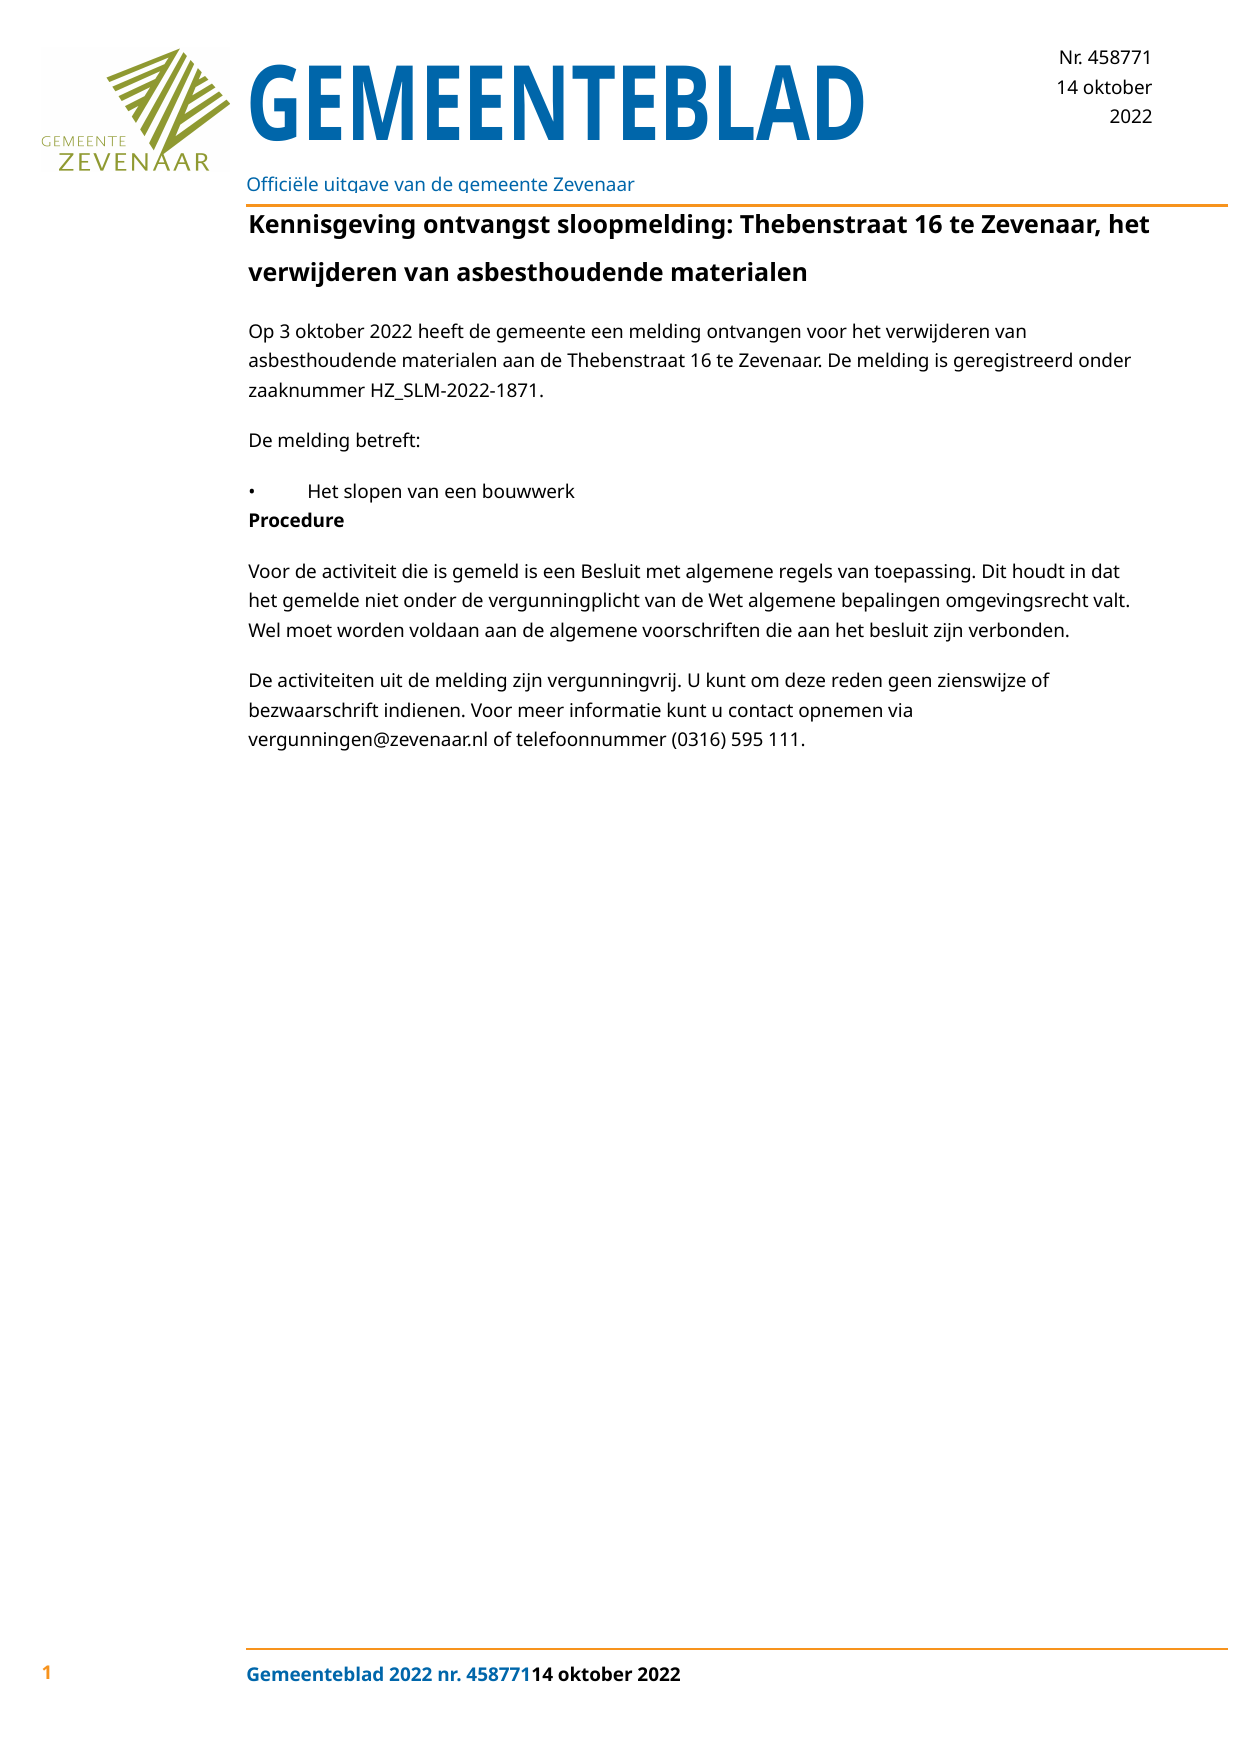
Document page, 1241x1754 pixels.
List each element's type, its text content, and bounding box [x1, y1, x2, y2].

text Kennisgeving ontvangst sloopmelding: Thebenstraat 16 te Zevenaar, het verwijderen van asbesthoudende materialen [248, 207, 1152, 288]
text Voor de activiteit die is gemeld is een Besluit met algemene regels van toepassing. Dit houdt in dat het gemelde niet onder de vergunningplicht van de Wet algemene bepalingen omgevingsrecht valt. Wel moet worden voldaan aan de algemene voorschriften die aan het besluit zijn verbonden. [248, 558, 1152, 643]
list Het slopen van een bouwwerk [248, 478, 1152, 504]
text De activiteiten uit de melding zijn vergunningvrij. U kunt om deze reden geen zienswijze of bezwaarschrift indienen. Voor meer informatie kunt u contact opnemen via vergunningen@zevenaar.nl of telefoonnummer (0316) 595 111. [248, 667, 1152, 752]
picture [41, 47, 231, 172]
text Op 3 oktober 2022 heeft de gemeente een melding ontvangen voor het verwijderen van asbesthoudende materialen aan de Thebenstraat 16 te Zevenaar. De melding is geregistreerd onder zaaknummer HZ_SLM-2022-1871. [248, 318, 1152, 403]
text De melding betreft: [248, 427, 1152, 453]
text Procedure [248, 507, 1152, 533]
